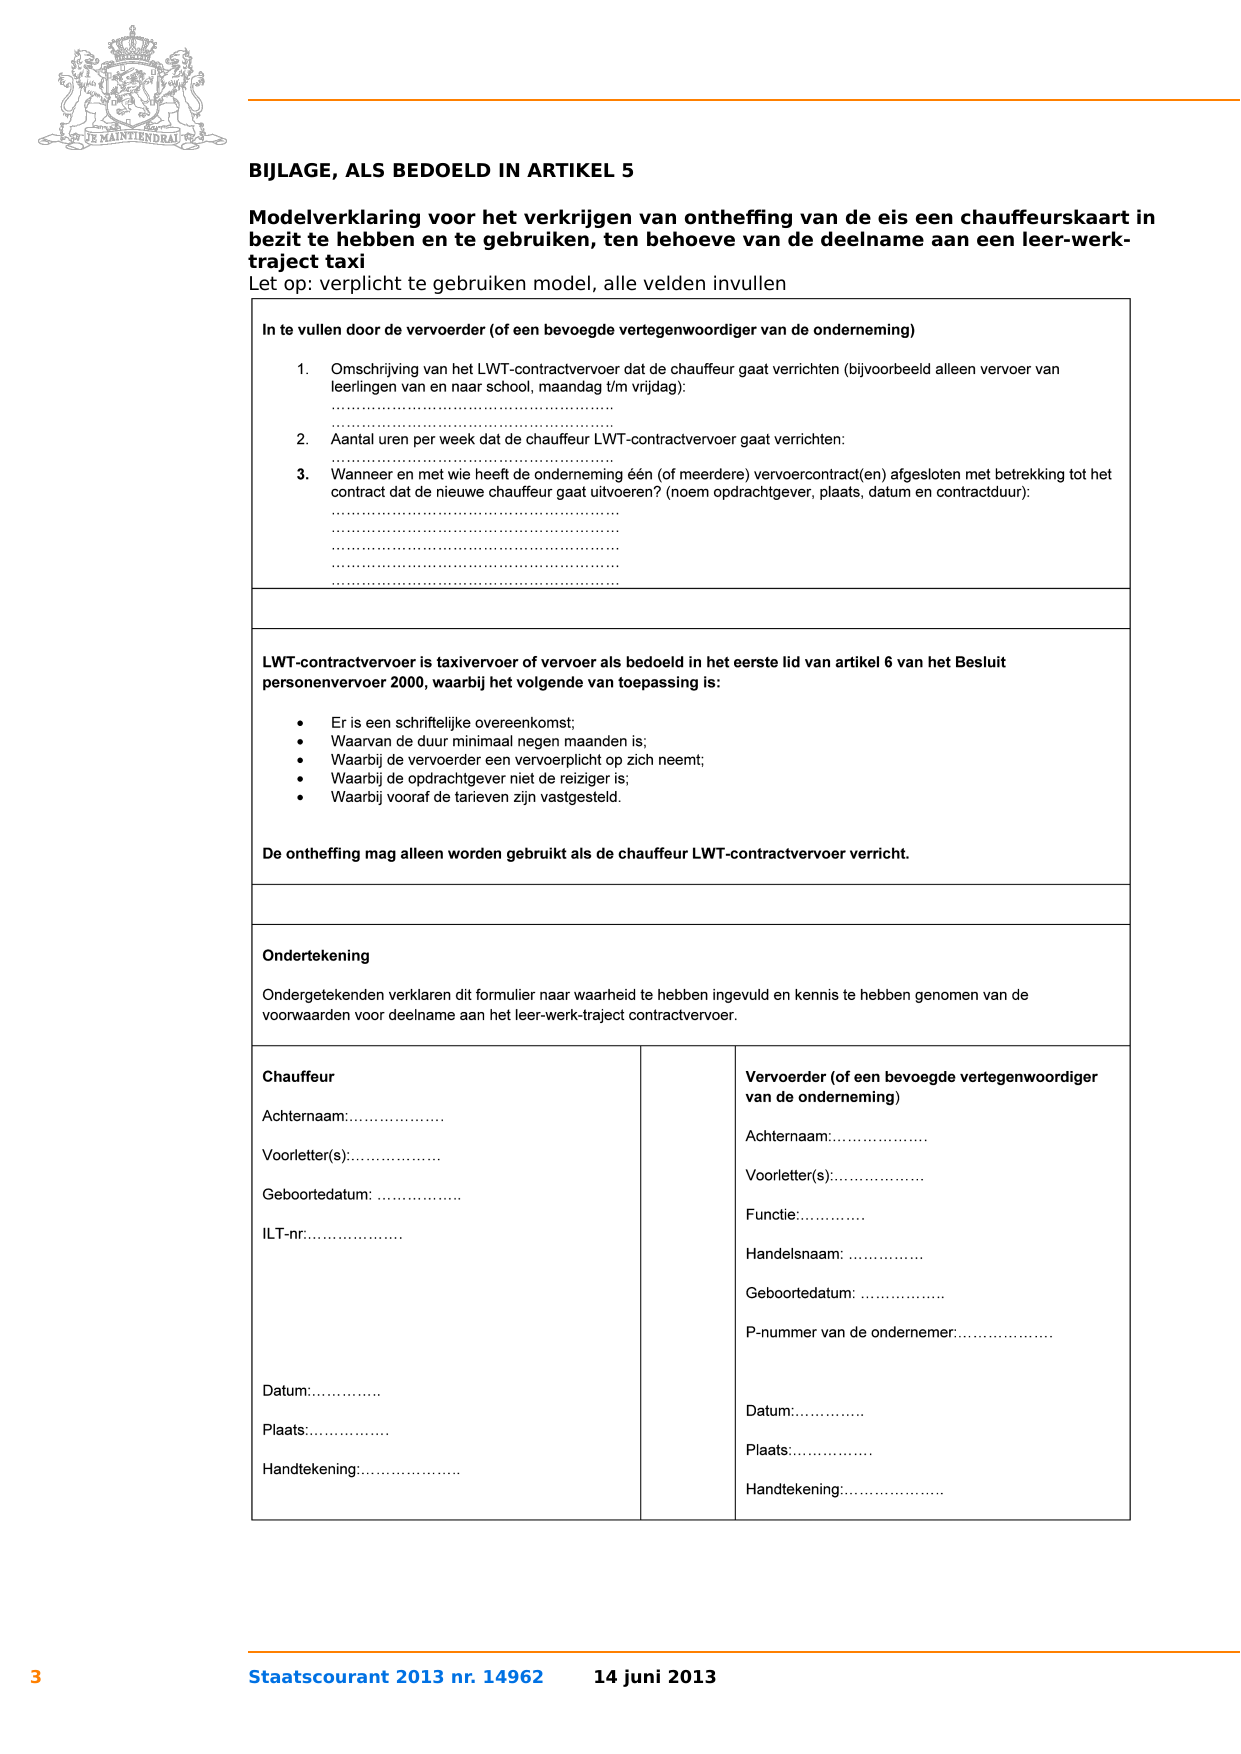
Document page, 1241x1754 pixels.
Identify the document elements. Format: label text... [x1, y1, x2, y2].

picture [38, 25, 227, 150]
text Let op: verplicht te gebruiken model, alle velden invullen [248, 273, 1163, 1523]
picture [248, 294, 1134, 1524]
subtitle BIJLAGE, ALS BEDOELD IN ARTIKEL 5 [248, 160, 1163, 182]
text Modelverklaring voor het verkrijgen van ontheffing van de eis een chauffeurskaart in bezit te hebben en te gebruiken, ten behoeve van de deelname aan een leer-werk-traject taxi [248, 207, 1163, 273]
